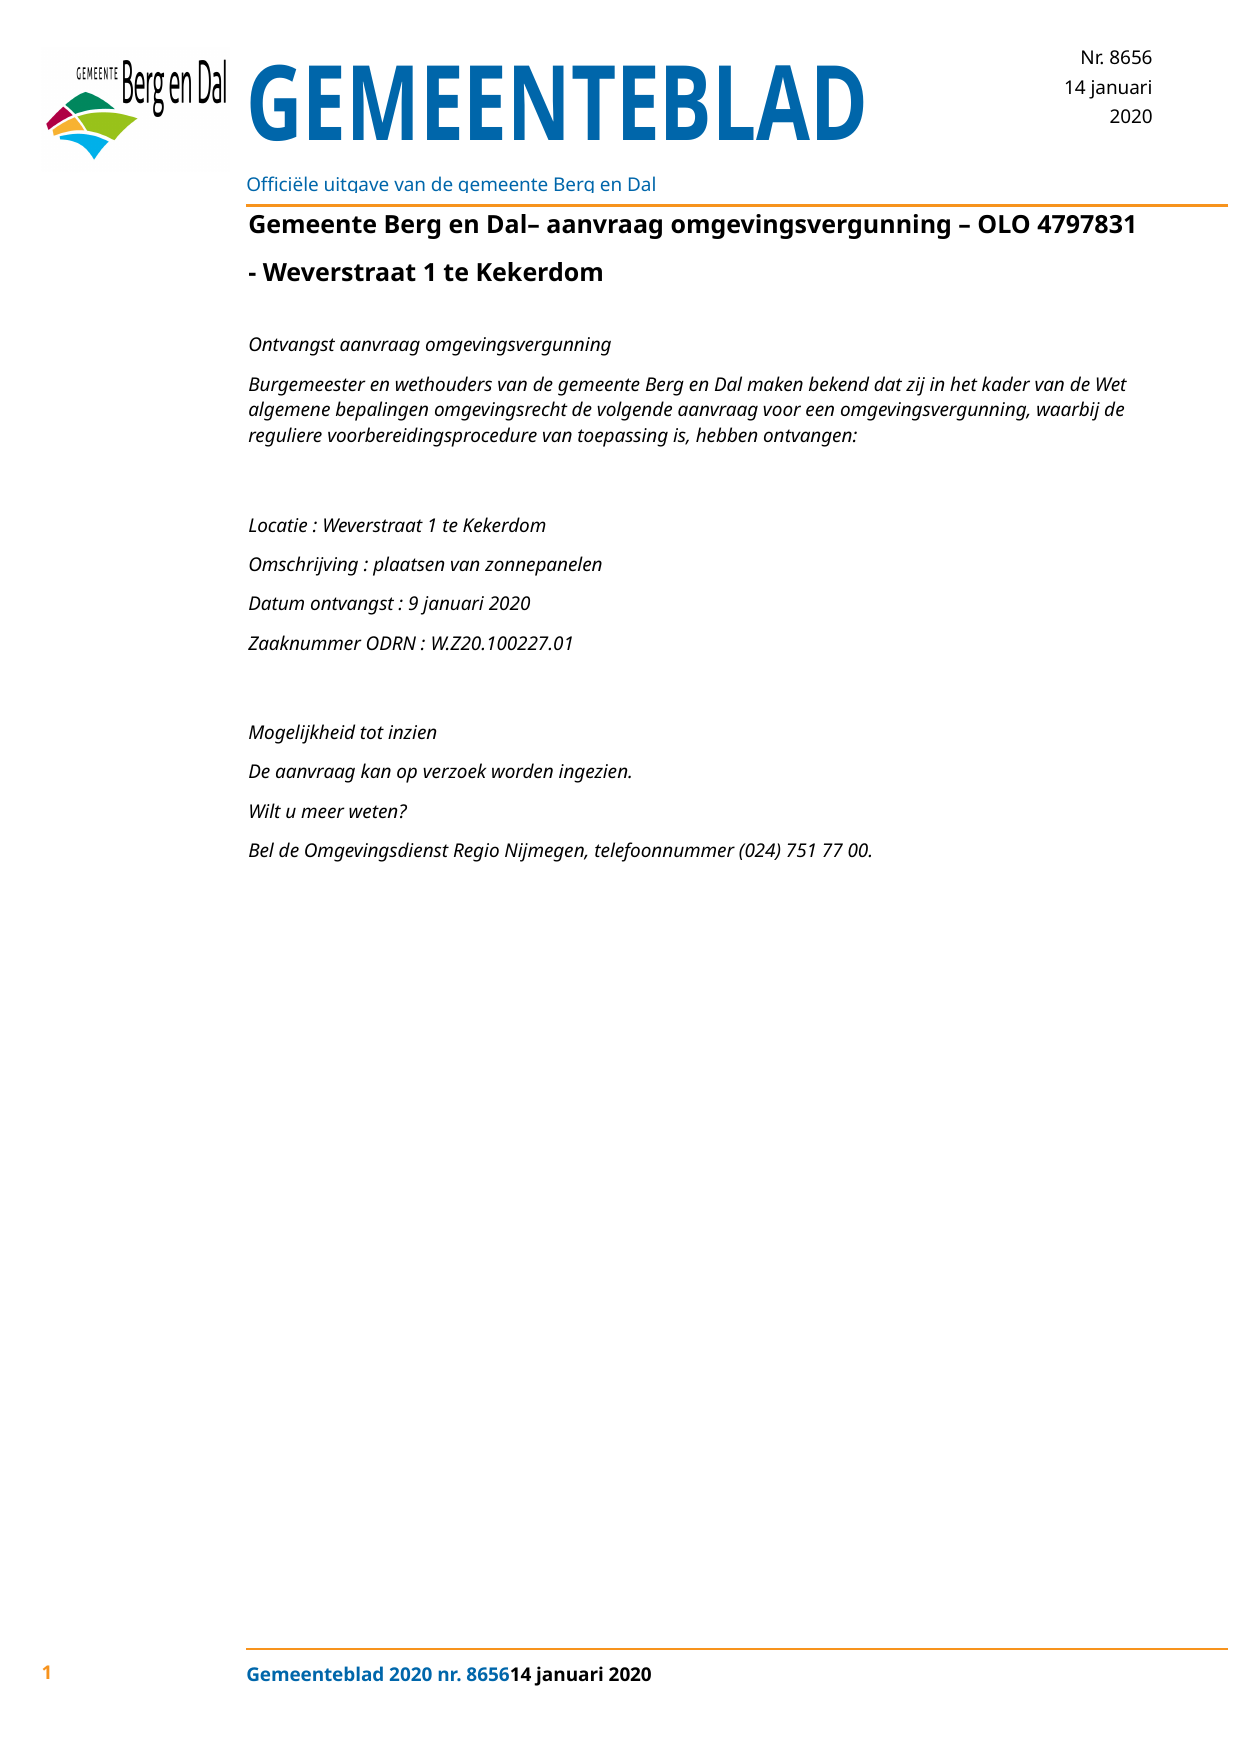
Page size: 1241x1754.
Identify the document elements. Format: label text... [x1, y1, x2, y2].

text Gemeente Berg en Dal– aanvraag omgevingsvergunning – OLO 4797831 - Weverstraat 1 te Kekerdom [248, 207, 1152, 288]
text Omschrijving : plaatsen van zonnepanelen [248, 551, 1152, 577]
text Burgemeester en wethouders van de gemeente Berg en Dal maken bekend dat zij in het kader van de Wet algemene bepalingen omgevingsrecht de volgende aanvraag voor een omgevingsvergunning, waarbij de reguliere voorbereidingsprocedure van toepassing is, hebben ontvangen: [248, 371, 1152, 448]
text Locatie : Weverstraat 1 te Kekerdom [248, 512, 1152, 538]
text Mogelijkheid tot inzien [248, 719, 1152, 745]
text Bel de Omgevingsdienst Regio Nijmegen, telefoonnummer (024) 751 77 00. [248, 837, 1152, 863]
text Wilt u meer weten? [248, 798, 1152, 824]
text Datum ontvangst : 9 januari 2020 [248, 590, 1152, 616]
text Ontvangst aanvraag omgevingsvergunning [248, 331, 1152, 357]
text Zaaknummer ODRN : W.Z20.100227.01 [248, 630, 1152, 655]
text De aanvraag kan op verzoek worden ingezien. [248, 759, 1152, 784]
picture [41, 47, 231, 172]
